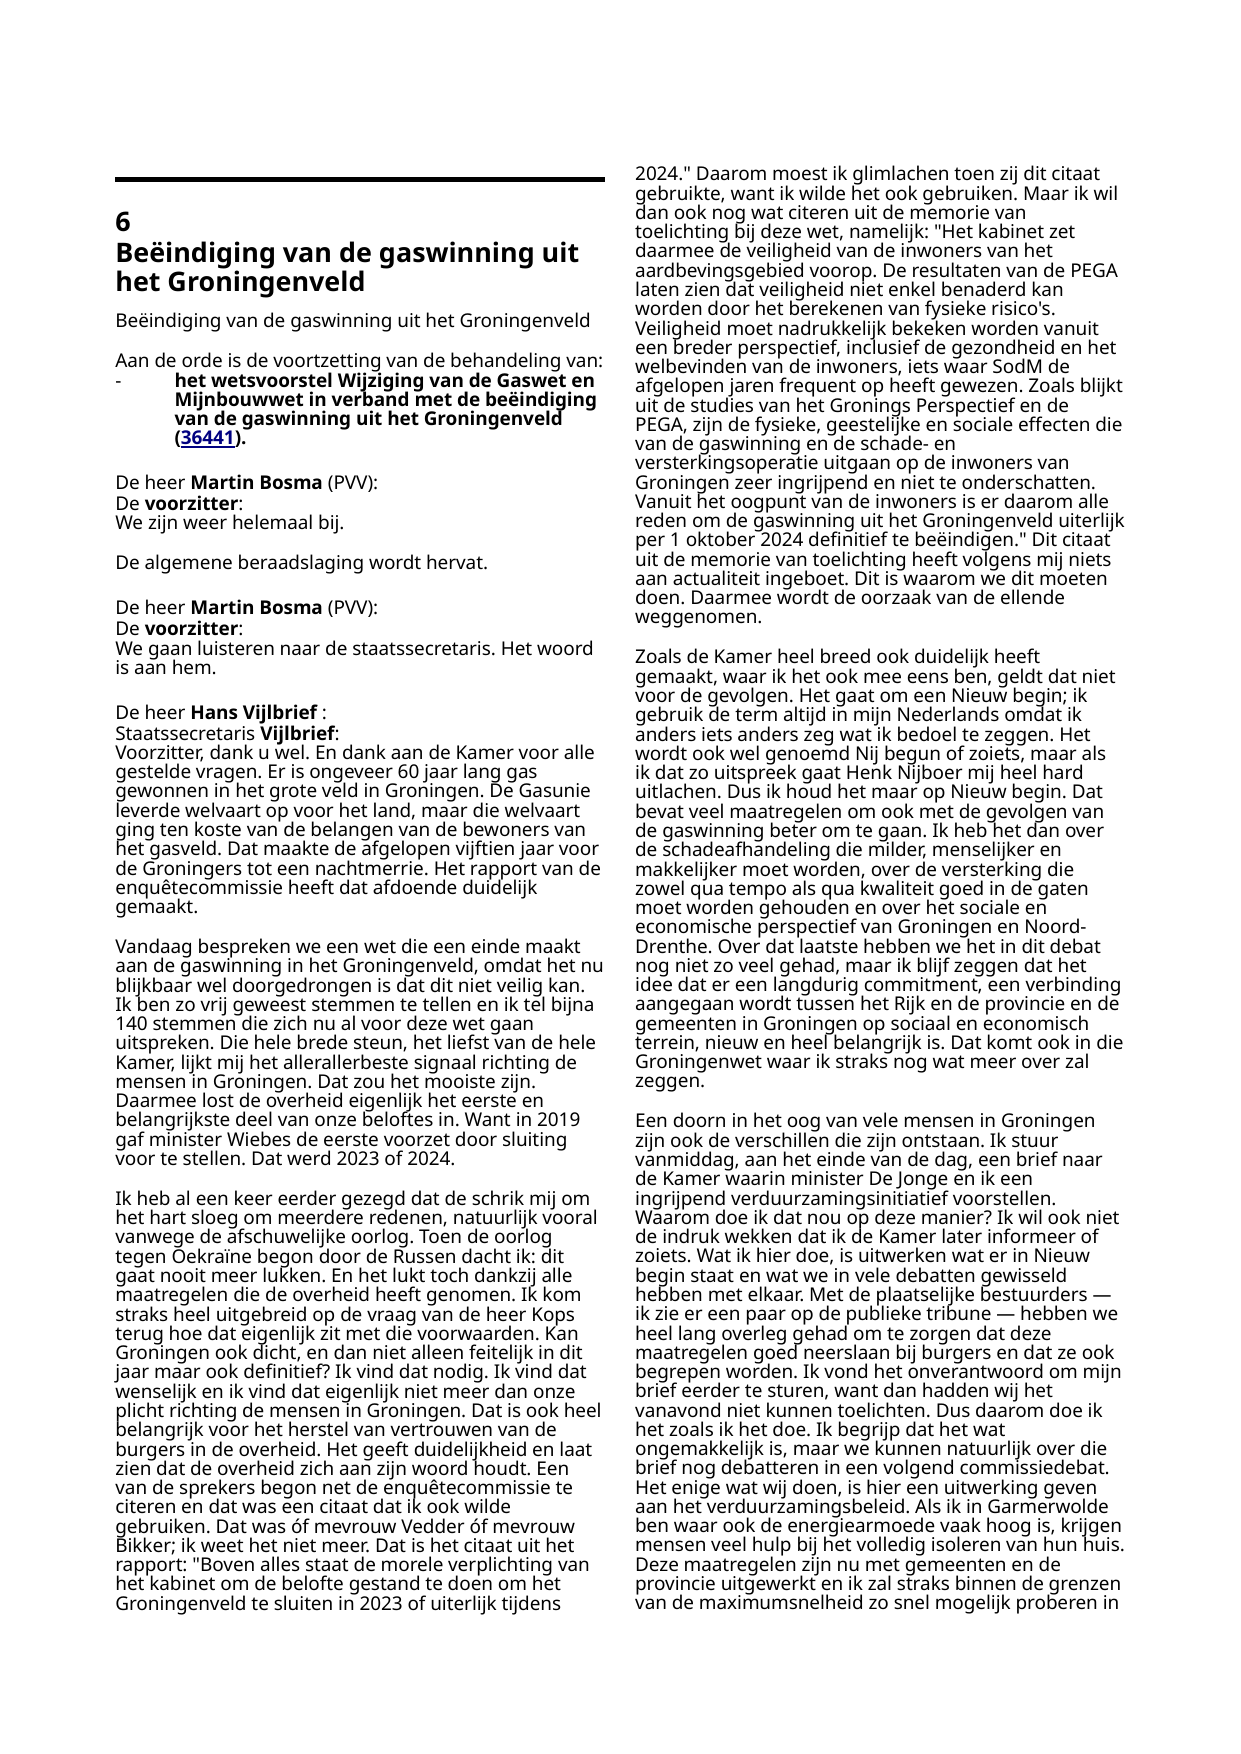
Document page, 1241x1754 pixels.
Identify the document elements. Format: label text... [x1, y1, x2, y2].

text Zoals de Kamer heel breed ook duidelijk heeft gemaakt, waar ik het ook mee eens ben, geldt dat niet voor de gevolgen. Het gaat om een Nieuw begin; ik gebruik de term altijd in mijn Nederlands omdat ik anders iets anders zeg wat ik bedoel te zeggen. Het wordt ook wel genoemd Nij begun of zoiets, maar als ik dat zo uitspreek gaat Henk Nijboer mij heel hard uitlachen. Dus ik houd het maar op Nieuw begin. Dat bevat veel maatregelen om ook met de gevolgen van de gaswinning beter om te gaan. Ik heb het dan over de schadeafhandeling die milder, menselijker en makkelijker moet worden, over de versterking die zowel qua tempo als qua kwaliteit goed in de gaten moet worden gehouden en over het sociale en economische perspectief van Groningen en Noord-Drenthe. Over dat laatste hebben we het in dit debat nog niet zo veel gehad, maar ik blijf zeggen dat het idee dat er een langdurig commitment, een verbinding aangegaan wordt tussen het Rijk en de provincie en de gemeenten in Groningen op sociaal en economisch terrein, nieuw en heel belangrijk is. Dat komt ook in die Groningenwet waar ik straks nog wat meer over zal zeggen. [635, 648, 1125, 1092]
text Staatssecretaris Vijlbrief: [115, 724, 605, 744]
text De heer Hans Vijlbrief : [115, 699, 605, 724]
text Vandaag bespreken we een wet die een einde maakt aan de gaswinning in het Groningenveld, omdat het nu blijkbaar wel doorgedrongen is dat dit niet veilig kan. Ik ben zo vrij geweest stemmen te tellen en ik tel bijna 140 stemmen die zich nu al voor deze wet gaan uitspreken. Die hele brede steun, het liefst van de hele Kamer, lijkt mij het allerallerbeste signaal richting de mensen in Groningen. Dat zou het mooiste zijn. Daarmee lost de overheid eigenlijk het eerste en belangrijkste deel van onze beloftes in. Want in 2019 gaf minister Wiebes de eerste voorzet door sluiting voor te stellen. Dat werd 2023 of 2024. [115, 938, 605, 1169]
text De heer Martin Bosma (PVV): [115, 469, 605, 495]
text Voorzitter, dank u wel. En dank aan de Kamer voor alle gestelde vragen. Er is ongeveer 60 jaar lang gas gewonnen in het grote veld in Groningen. De Gasunie leverde welvaart op voor het land, maar die welvaart ging ten koste van de belangen van de bewoners van het gasveld. Dat maakte de afgelopen vijftien jaar voor de Groningers tot een nachtmerrie. Het rapport van de enquêtecommissie heeft dat afdoende duidelijk gemaakt. [115, 744, 605, 917]
text De voorzitter: [115, 620, 605, 639]
text Beëindiging van de gaswinning uit het Groningenveld [115, 239, 605, 312]
text We zijn weer helemaal bij. [115, 514, 605, 534]
text Aan de orde is de voortzetting van de behandeling van: [115, 352, 605, 372]
text 2024." Daarom moest ik glimlachen toen zij dit citaat gebruikte, want ik wilde het ook gebruiken. Maar ik wil dan ook nog wat citeren uit de memorie van toelichting bij deze wet, namelijk: "Het kabinet zet daarmee de veiligheid van de inwoners van het aardbevingsgebied voorop. De resultaten van de PEGA laten zien dat veiligheid niet enkel benaderd kan worden door het berekenen van fysieke risico's. Veiligheid moet nadrukkelijk bekeken worden vanuit een breder perspectief, inclusief de gezondheid en het welbevinden van de inwoners, iets waar SodM de afgelopen jaren frequent op heeft gewezen. Zoals blijkt uit de studies van het Gronings Perspectief en de PEGA, zijn de fysieke, geestelijke en sociale effecten die van de gaswinning en de schade- en versterkingsoperatie uitgaan op de inwoners van Groningen zeer ingrijpend en niet te onderschatten. Vanuit het oogpunt van de inwoners is er daarom alle reden om de gaswinning uit het Groningenveld uiterlijk per 1 oktober 2024 definitief te beëindigen." Dit citaat uit de memorie van toelichting heeft volgens mij niets aan actualiteit ingeboet. Dit is waarom we dit moeten doen. Daarmee wordt de oorzaak van de ellende weggenomen. [635, 165, 1125, 628]
text 6 [115, 203, 605, 239]
text We gaan luisteren naar de staatssecretaris. Het woord is aan hem. [115, 639, 605, 678]
text De algemene beraadslaging wordt hervat. [115, 554, 605, 574]
text Een doorn in het oog van vele mensen in Groningen zijn ook de verschillen die zijn ontstaan. Ik stuur vanmiddag, aan het einde van de dag, een brief naar de Kamer waarin minister De Jonge en ik een ingrijpend verduurzamingsinitiatief voorstellen. Waarom doe ik dat nou op deze manier? Ik wil ook niet de indruk wekken dat ik de Kamer later informeer of zoiets. Wat ik hier doe, is uitwerken wat er in Nieuw begin staat en wat we in vele debatten gewisseld hebben met elkaar. Met de plaatselijke bestuurders — ik zie er een paar op de publieke tribune — hebben we heel lang overleg gehad om te zorgen dat deze maatregelen goed neerslaan bij burgers en dat ze ook begrepen worden. Ik vond het onverantwoord om mijn brief eerder te sturen, want dan hadden wij het vanavond niet kunnen toelichten. Dus daarom doe ik het zoals ik het doe. Ik begrijp dat het wat ongemakkelijk is, maar we kunnen natuurlijk over die brief nog debatteren in een volgend commissiedebat. Het enige wat wij doen, is hier een uitwerking geven aan het verduurzamingsbeleid. Als ik in Garmerwolde ben waar ook de energiearmoede vaak hoog is, krijgen mensen veel hulp bij het volledig isoleren van hun huis. Deze maatregelen zijn nu met gemeenten en de provincie uitgewerkt en ik zal straks binnen de grenzen van de maximumsnelheid zo snel mogelijk proberen in [635, 1112, 1125, 1613]
text De voorzitter: [115, 495, 605, 514]
text Ik heb al een keer eerder gezegd dat de schrik mij om het hart sloeg om meerdere redenen, natuurlijk vooral vanwege de afschuwelijke oorlog. Toen de oorlog tegen Oekraïne begon door de Russen dacht ik: dit gaat nooit meer lukken. En het lukt toch dankzij alle maatregelen die de overheid heeft genomen. Ik kom straks heel uitgebreid op de vraag van de heer Kops terug hoe dat eigenlijk zit met die voorwaarden. Kan Groningen ook dicht, en dan niet alleen feitelijk in dit jaar maar ook definitief? Ik vind dat nodig. Ik vind dat wenselijk en ik vind dat eigenlijk niet meer dan onze plicht richting de mensen in Groningen. Dat is ook heel belangrijk voor het herstel van vertrouwen van de burgers in de overheid. Het geeft duidelijkheid en laat zien dat de overheid zich aan zijn woord houdt. Een van de sprekers begon net de enquêtecommissie te citeren en dat was een citaat dat ik ook wilde gebruiken. Dat was óf mevrouw Vedder óf mevrouw Bikker; ik weet het niet meer. Dat is het citaat uit het rapport: "Boven alles staat de morele verplichting van het kabinet om de belofte gestand te doen om het Groningenveld te sluiten in 2023 of uiterlijk tijdens [115, 1190, 605, 1614]
list het wetsvoorstel Wijziging van de Gaswet en Mijnbouwwet in verband met de beëindiging van de gaswinning uit het Groningenveld (36441). [115, 372, 605, 449]
text De heer Martin Bosma (PVV): [115, 594, 605, 620]
text Beëindiging van de gaswinning uit het Groningenveld [115, 312, 605, 332]
